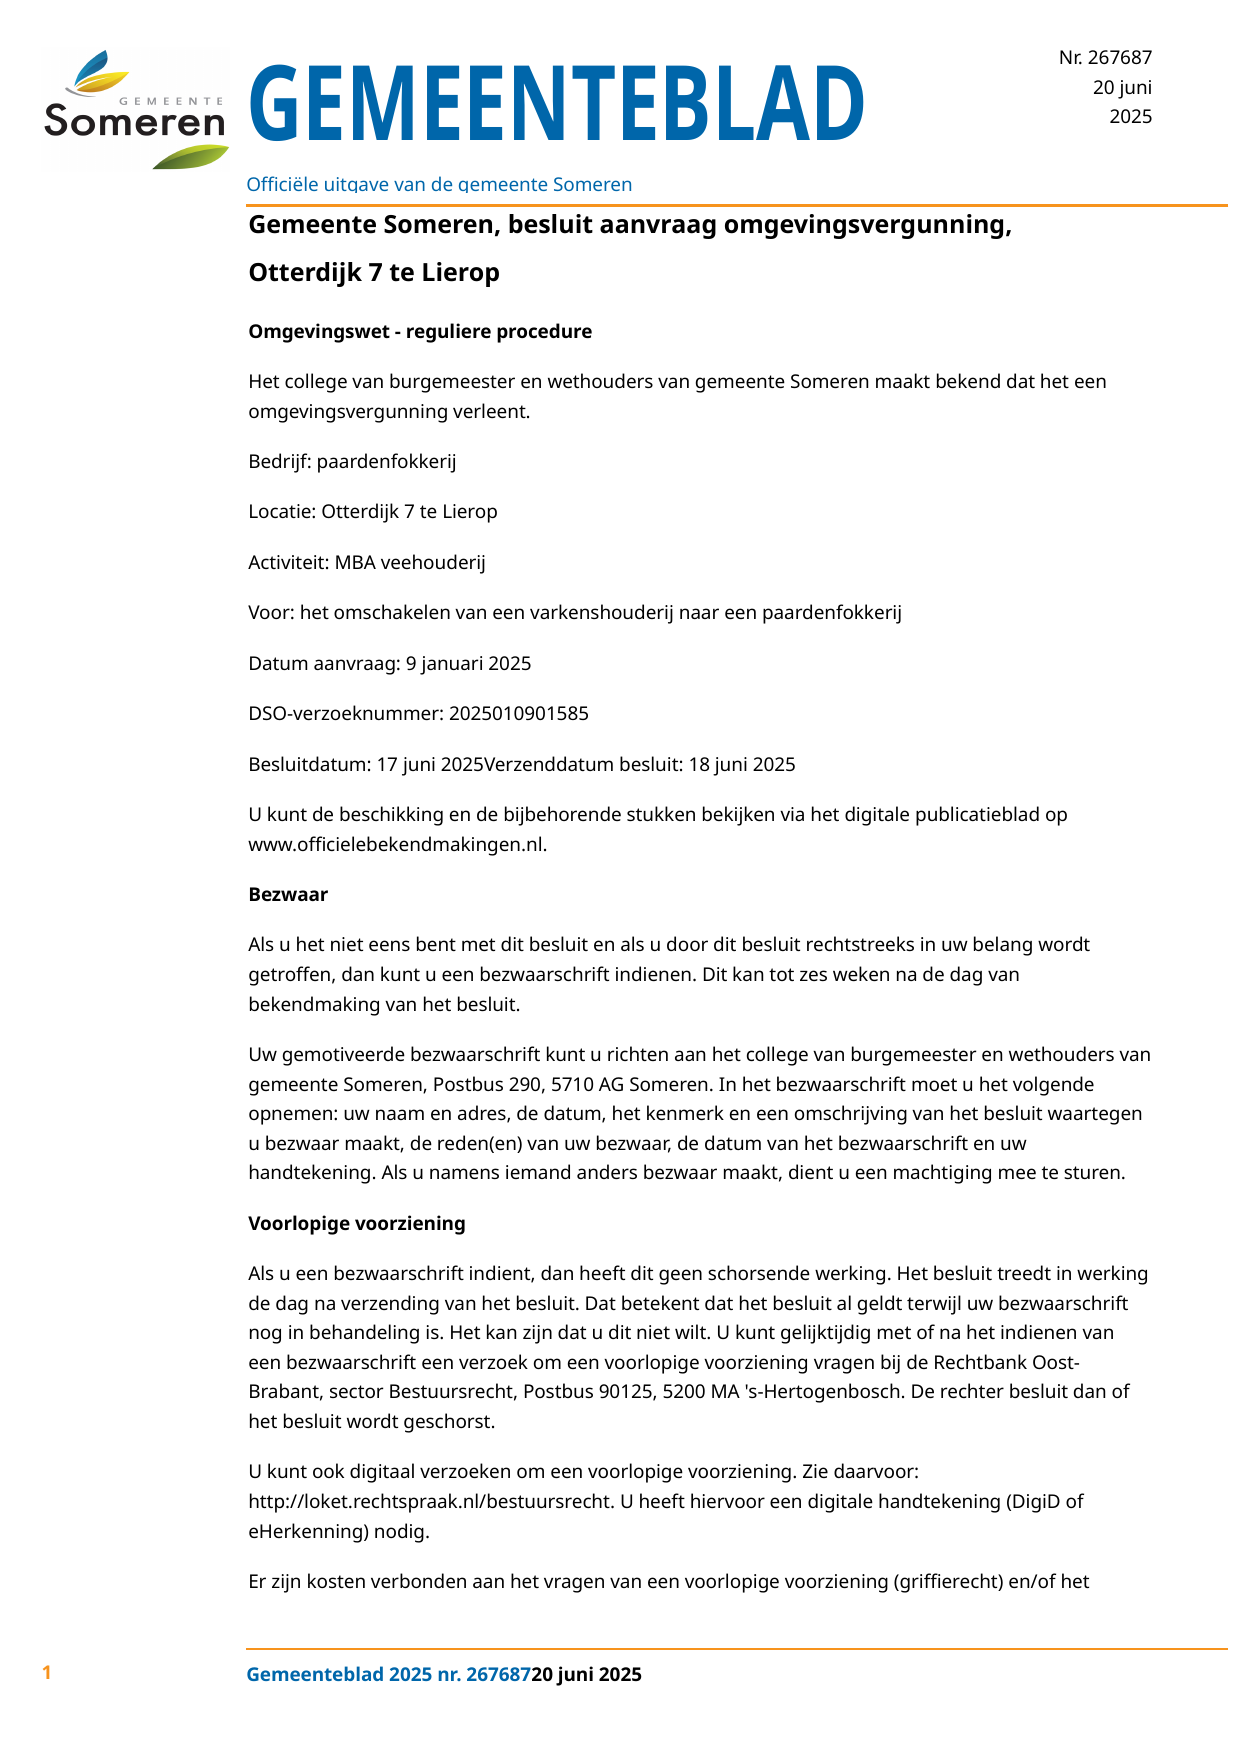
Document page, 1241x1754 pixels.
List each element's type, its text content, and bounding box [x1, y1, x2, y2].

text Voorlopige voorziening [248, 1210, 1152, 1236]
text DSO-verzoeknummer: 2025010901585 [248, 700, 1152, 726]
text Bedrijf: paardenfokkerij [248, 448, 1152, 474]
text Bezwaar [248, 881, 1152, 907]
text Besluitdatum: 17 juni 2025Verzenddatum besluit: 18 juni 2025 [248, 751, 1152, 777]
text Uw gemotiveerde bezwaarschrift kunt u richten aan het college van burgemeester en wethouders van gemeente Someren, Postbus 290, 5710 AG Someren. In het bezwaarschrift moet u het volgende opnemen: uw naam en adres, de datum, het kenmerk en een omschrijving van het besluit waartegen u bezwaar maakt, de reden(en) van uw bezwaar, de datum van het bezwaarschrift en uw handtekening. Als u namens iemand anders bezwaar maakt, dient u een machtiging mee te sturen. [248, 1041, 1152, 1185]
text Als u het niet eens bent met dit besluit en als u door dit besluit rechtstreeks in uw belang wordt getroffen, dan kunt u een bezwaarschrift indienen. Dit kan tot zes weken na de dag van bekendmaking van het besluit. [248, 932, 1152, 1017]
text Omgevingswet - reguliere procedure [248, 318, 1152, 344]
text Als u een bezwaarschrift indient, dan heeft dit geen schorsende werking. Het besluit treedt in werking de dag na verzending van het besluit. Dat betekent dat het besluit al geldt terwijl uw bezwaarschrift nog in behandeling is. Het kan zijn dat u dit niet wilt. U kunt gelijktijdig met of na het indienen van een bezwaarschrift een verzoek om een voorlopige voorziening vragen bij de Rechtbank Oost-Brabant, sector Bestuursrecht, Postbus 90125, 5200 MA 's‑Hertogenbosch. De rechter besluit dan of het besluit wordt geschorst. [248, 1260, 1152, 1434]
text Het college van burgemeester en wethouders van gemeente Someren maakt bekend dat het een omgevingsvergunning verleent. [248, 368, 1152, 424]
text U kunt de beschikking en de bijbehorende stukken bekijken via het digitale publicatieblad op www.officielebekendmakingen.nl. [248, 801, 1152, 857]
text Datum aanvraag: 9 januari 2025 [248, 650, 1152, 676]
text Locatie: Otterdijk 7​ te Lierop [248, 499, 1152, 524]
text Gemeente Someren, besluit aanvraag omgevingsvergunning, Otterdijk 7​ te Lierop [248, 207, 1152, 288]
text Voor: het omschakelen van een varkenshouderij naar een paardenfokkerij [248, 599, 1152, 625]
text Er zijn kosten verbonden aan het vragen van een voorlopige voorziening (griffierecht) en/of het [248, 1568, 1152, 1594]
picture [41, 47, 231, 172]
text U kunt ook digitaal verzoeken om een voorlopige voorziening. Zie daarvoor: http://loket.rechtspraak.nl/bestuursrecht. U heeft hiervoor een digitale handtekening (DigiD of eHerkenning) nodig. [248, 1459, 1152, 1544]
text Activiteit: MBA veehouderij [248, 549, 1152, 575]
